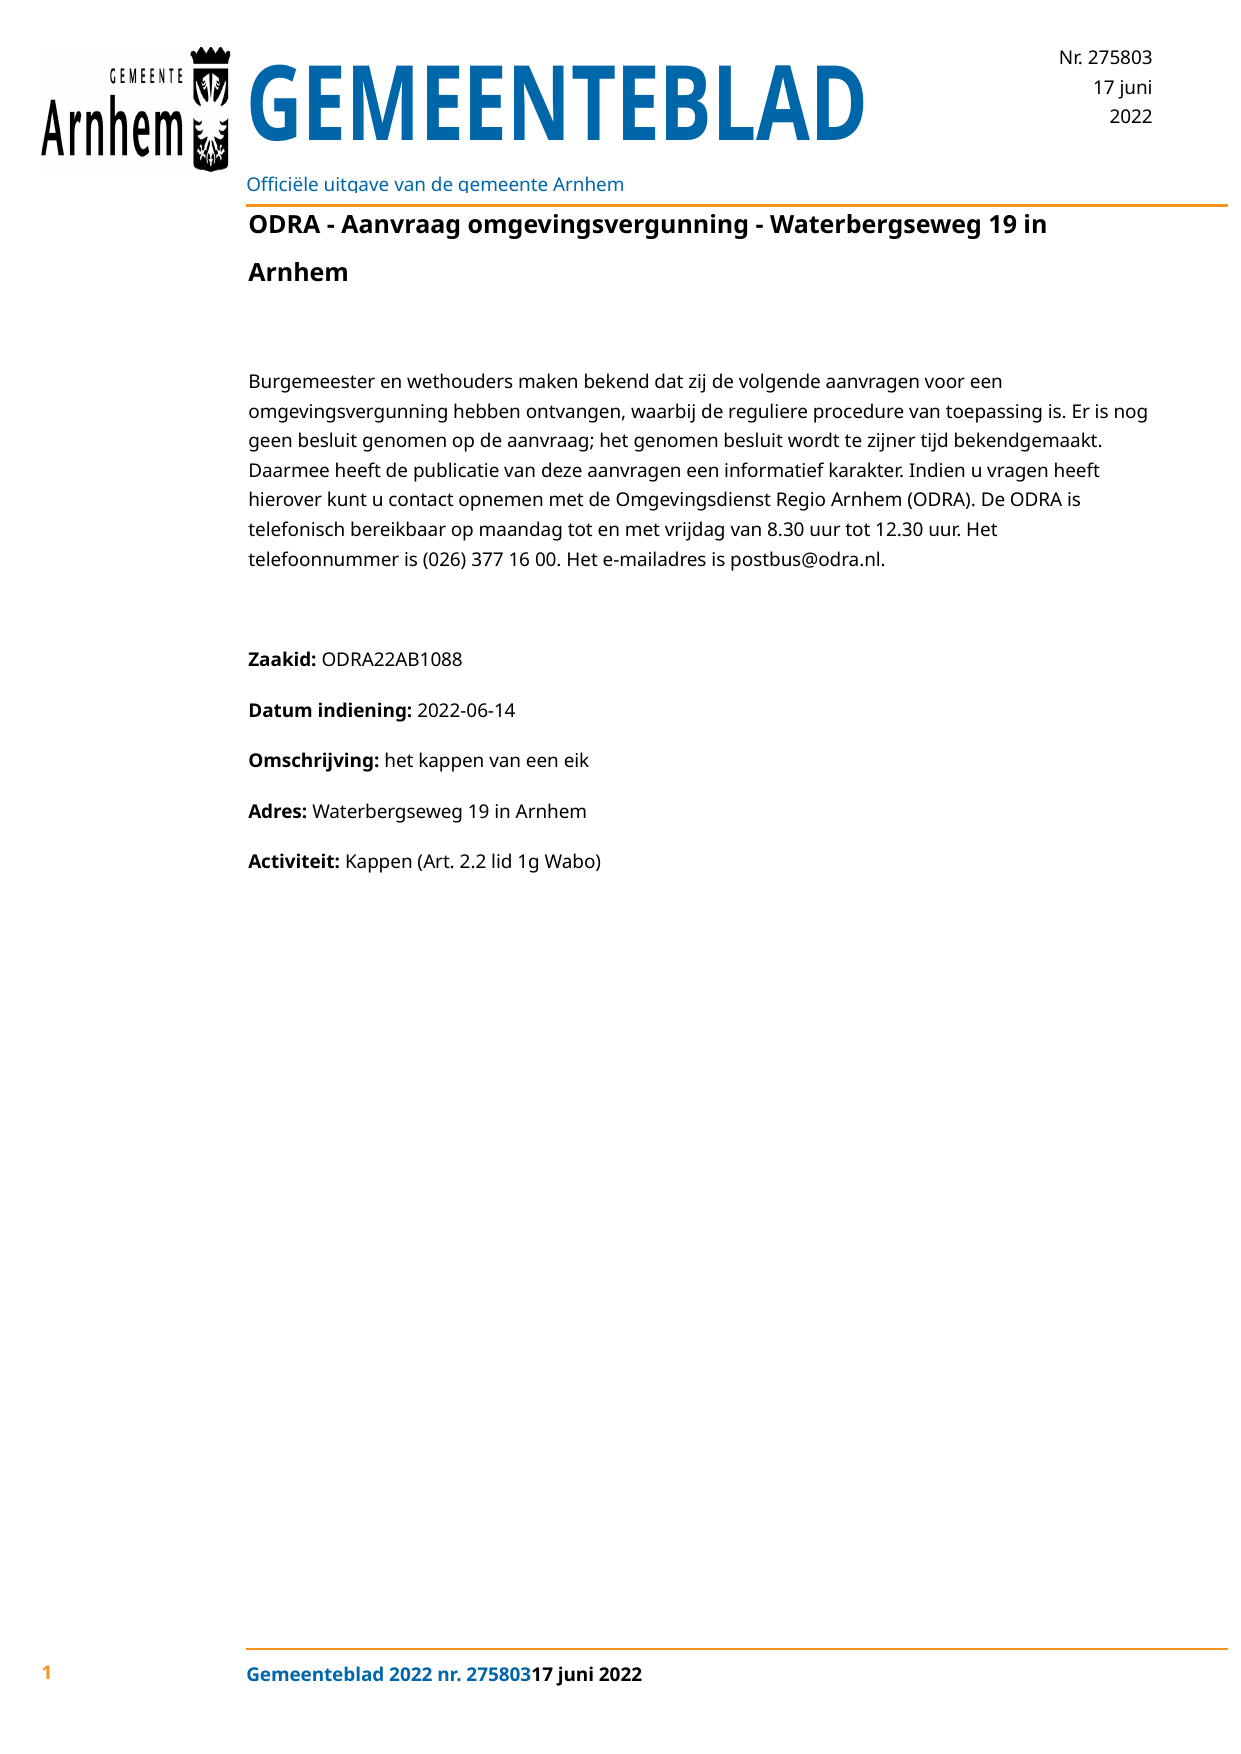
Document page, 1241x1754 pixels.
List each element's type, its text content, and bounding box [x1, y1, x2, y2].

text Activiteit: Kappen (Art. 2.2 lid 1g Wabo) [248, 848, 1152, 874]
text Datum indiening: 2022-06-14 [248, 697, 1152, 723]
text Omschrijving: het kappen van een eik [248, 747, 1152, 773]
picture [41, 47, 231, 172]
text Burgemeester en wethouders maken bekend dat zij de volgende aanvragen voor een omgevingsvergunning hebben ontvangen, waarbij de reguliere procedure van toepassing is. Er is nog geen besluit genomen op de aanvraag; het genomen besluit wordt te zijner tijd bekendgemaakt. Daarmee heeft de publicatie van deze aanvragen een informatief karakter. Indien u vragen heeft hierover kunt u contact opnemen met de Omgevingsdienst Regio Arnhem (ODRA). De ODRA is telefonisch bereikbaar op maandag tot en met vrijdag van 8.30 uur tot 12.30 uur. Het telefoonnummer is (026) 377 16 00. Het e-mailadres is postbus@odra.nl. [248, 368, 1152, 572]
text Adres: Waterbergseweg 19 in Arnhem [248, 798, 1152, 824]
text Zaakid: ODRA22AB1088 [248, 647, 1152, 672]
text ODRA - Aanvraag omgevingsvergunning - Waterbergseweg 19 in Arnhem [248, 207, 1152, 288]
